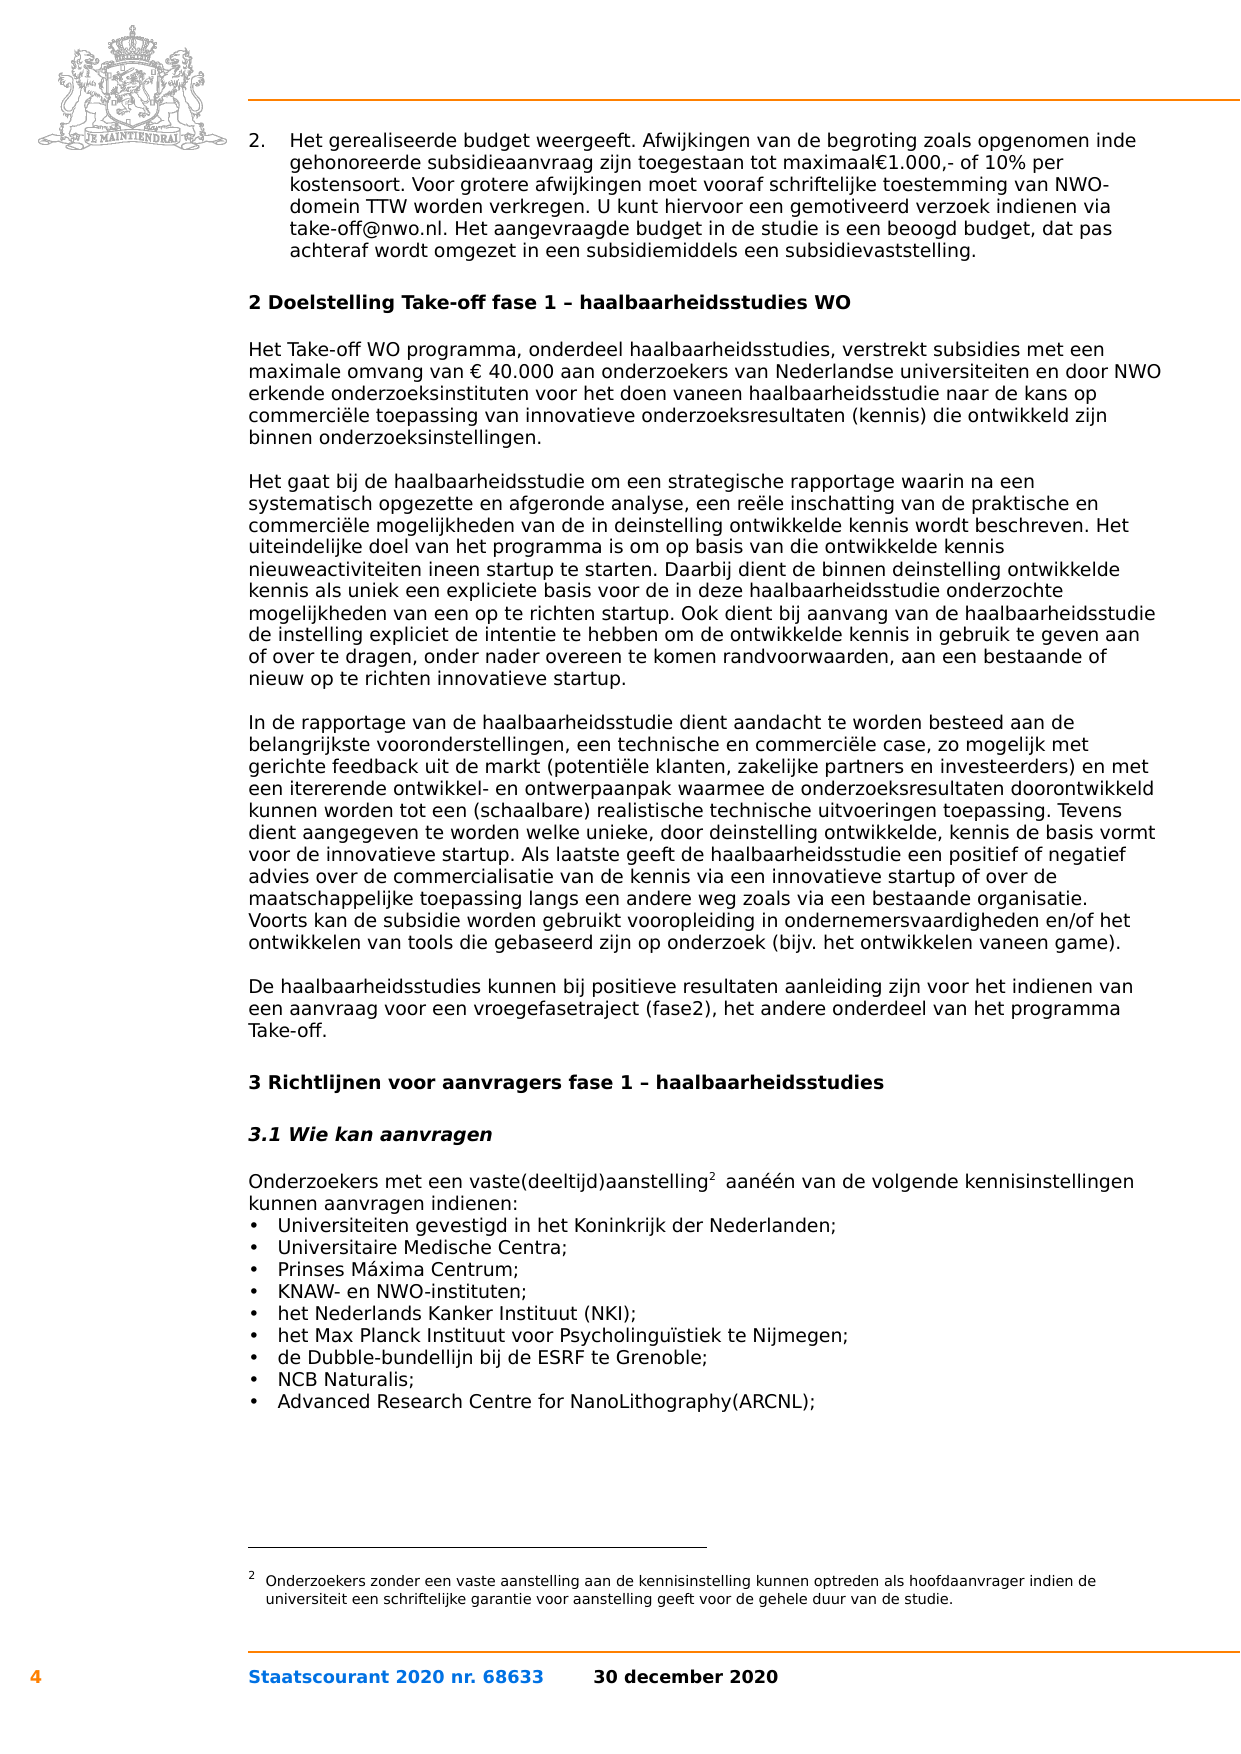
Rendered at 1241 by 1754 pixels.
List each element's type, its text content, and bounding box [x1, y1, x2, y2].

text • het Max Planck Instituut voor Psycholinguïstiek te Nijmegen; [248, 1324, 1163, 1347]
subtitle 2 Doelstelling Take-off fase 1 – haalbaarheidsstudies WO [248, 292, 1163, 314]
text • Advanced Research Centre for NanoLithography(ARCNL); [248, 1391, 1163, 1412]
text • het Nederlands Kanker Instituut (NKI); [248, 1303, 1163, 1324]
picture [38, 25, 227, 150]
text Onderzoekers met een vaste(deeltijd)aanstelling aanéén van de volgende kennisinstellingen kunnen aanvragen indienen: [248, 1171, 1163, 1215]
text Voorts kan de subsidie worden gebruikt vooropleiding in ondernemersvaardigheden en/of het ontwikkelen van tools die gebaseerd zijn op onderzoek (bijv. het ontwikkelen vaneen game). [248, 910, 1163, 954]
text Onderzoekers zonder een vaste aanstelling aan de kennisinstelling kunnen optreden als hoofdaanvrager indien de universiteit een schriftelijke garantie voor aanstelling geeft voor de gehele duur van de studie. [248, 1569, 1163, 1608]
text 2. Het gerealiseerde budget weergeeft. Afwijkingen van de begroting zoals opgenomen inde gehonoreerde subsidieaanvraag zijn toegestaan tot maximaal€1.000,- of 10% per kostensoort. Voor grotere afwijkingen moet vooraf schriftelijke toestemming van NWO-domein TTW worden verkregen. U kunt hiervoor een gemotiveerd verzoek indienen via take-off@nwo.nl. Het aangevraagde budget in de studie is een beoogd budget, dat pas achteraf wordt omgezet in een subsidiemiddels een subsidievaststelling. [248, 130, 1163, 262]
text Het Take-off WO programma, onderdeel haalbaarheidsstudies, verstrekt subsidies met een maximale omvang van € 40.000 aan onderzoekers van Nederlandse universiteiten en door NWO erkende onderzoeksinstituten voor het doen vaneen haalbaarheidsstudie naar de kans op commerciële toepassing van innovatieve onderzoeksresultaten (kennis) die ontwikkeld zijn binnen onderzoeksinstellingen. [248, 339, 1163, 449]
text De haalbaarheidsstudies kunnen bij positieve resultaten aanleiding zijn voor het indienen van een aanvraag voor een vroegefasetraject (fase2), het andere onderdeel van het programma Take-off. [248, 976, 1163, 1042]
text • KNAW- en NWO-instituten; [248, 1281, 1163, 1303]
subtitle 3 Richtlijnen voor aanvragers fase 1 – haalbaarheidsstudies [248, 1072, 1163, 1094]
text • Universitaire Medische Centra; [248, 1237, 1163, 1259]
text Het gaat bij de haalbaarheidsstudie om een strategische rapportage waarin na een systematisch opgezette en afgeronde analyse, een reële inschatting van de praktische en commerciële mogelijkheden van de in deinstelling ontwikkelde kennis wordt beschreven. Het uiteindelijke doel van het programma is om op basis van die ontwikkelde kennis nieuweactiviteiten ineen startup te starten. Daarbij dient de binnen deinstelling ontwikkelde kennis als uniek een expliciete basis voor de in deze haalbaarheidsstudie onderzochte mogelijkheden van een op te richten startup. Ook dient bij aanvang van de haalbaarheidsstudie de instelling expliciet de intentie te hebben om de ontwikkelde kennis in gebruik te geven aan of over te dragen, onder nader overeen te komen randvoorwaarden, aan een bestaande of nieuw op te richten innovatieve startup. [248, 471, 1163, 690]
text • Universiteiten gevestigd in het Koninkrijk der Nederlanden; [248, 1215, 1163, 1237]
text • NCB Naturalis; [248, 1368, 1163, 1391]
text • Prinses Máxima Centrum; [248, 1259, 1163, 1281]
text In de rapportage van de haalbaarheidsstudie dient aandacht te worden besteed aan de belangrijkste vooronderstellingen, een technische en commerciële case, zo mogelijk met gerichte feedback uit de markt (potentiële klanten, zakelijke partners en investeerders) en met een itererende ontwikkel- en ontwerpaanpak waarmee de onderzoeksresultaten doorontwikkeld kunnen worden tot een (schaalbare) realistische technische uitvoeringen toepassing. Tevens dient aangegeven te worden welke unieke, door deinstelling ontwikkelde, kennis de basis vormt voor de innovatieve startup. Als laatste geeft de haalbaarheidsstudie een positief of negatief advies over de commercialisatie van de kennis via een innovatieve startup of over de maatschappelijke toepassing langs een andere weg zoals via een bestaande organisatie. [248, 712, 1163, 910]
text • de Dubble-bundellijn bij de ESRF te Grenoble; [248, 1347, 1163, 1368]
subtitle 3.1 Wie kan aanvragen [248, 1124, 1163, 1146]
